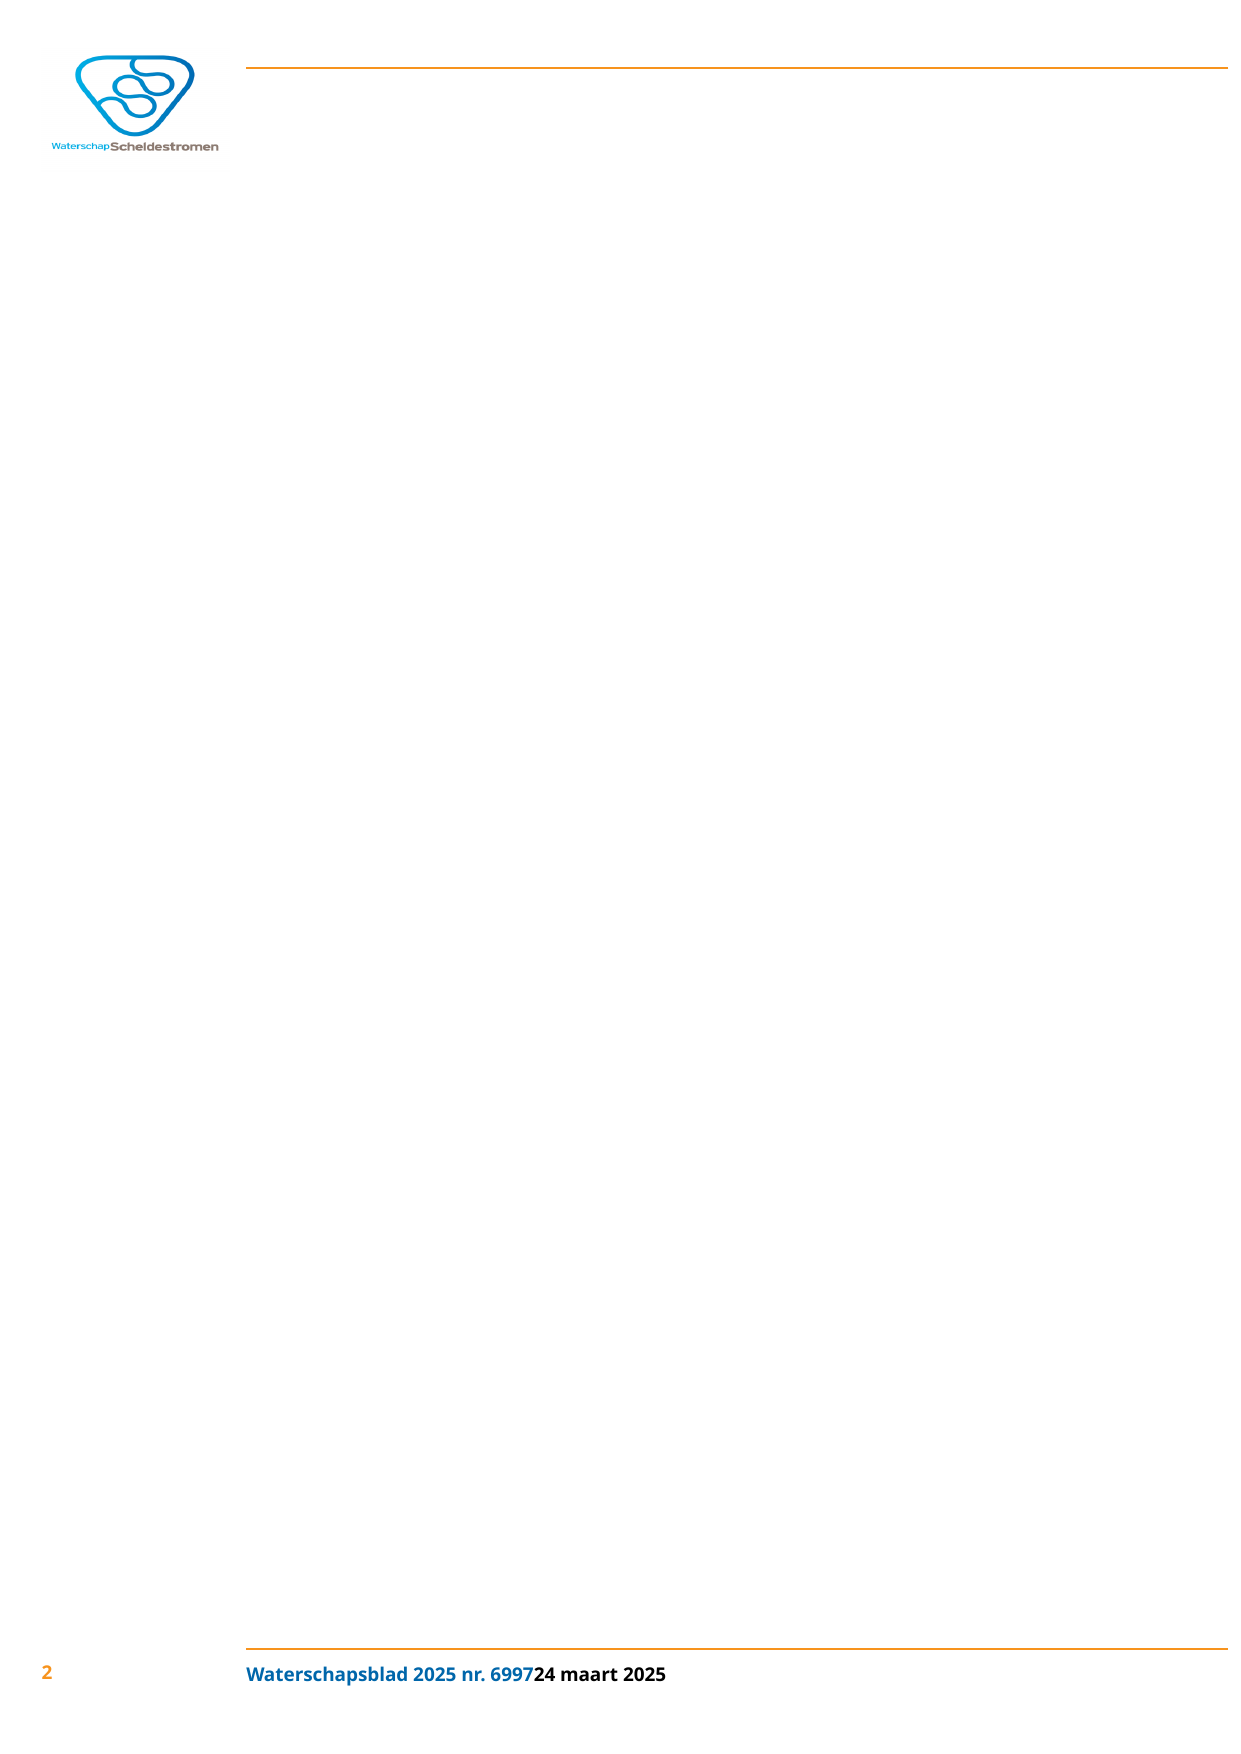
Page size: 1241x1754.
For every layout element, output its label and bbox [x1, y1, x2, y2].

picture [41, 47, 231, 172]
